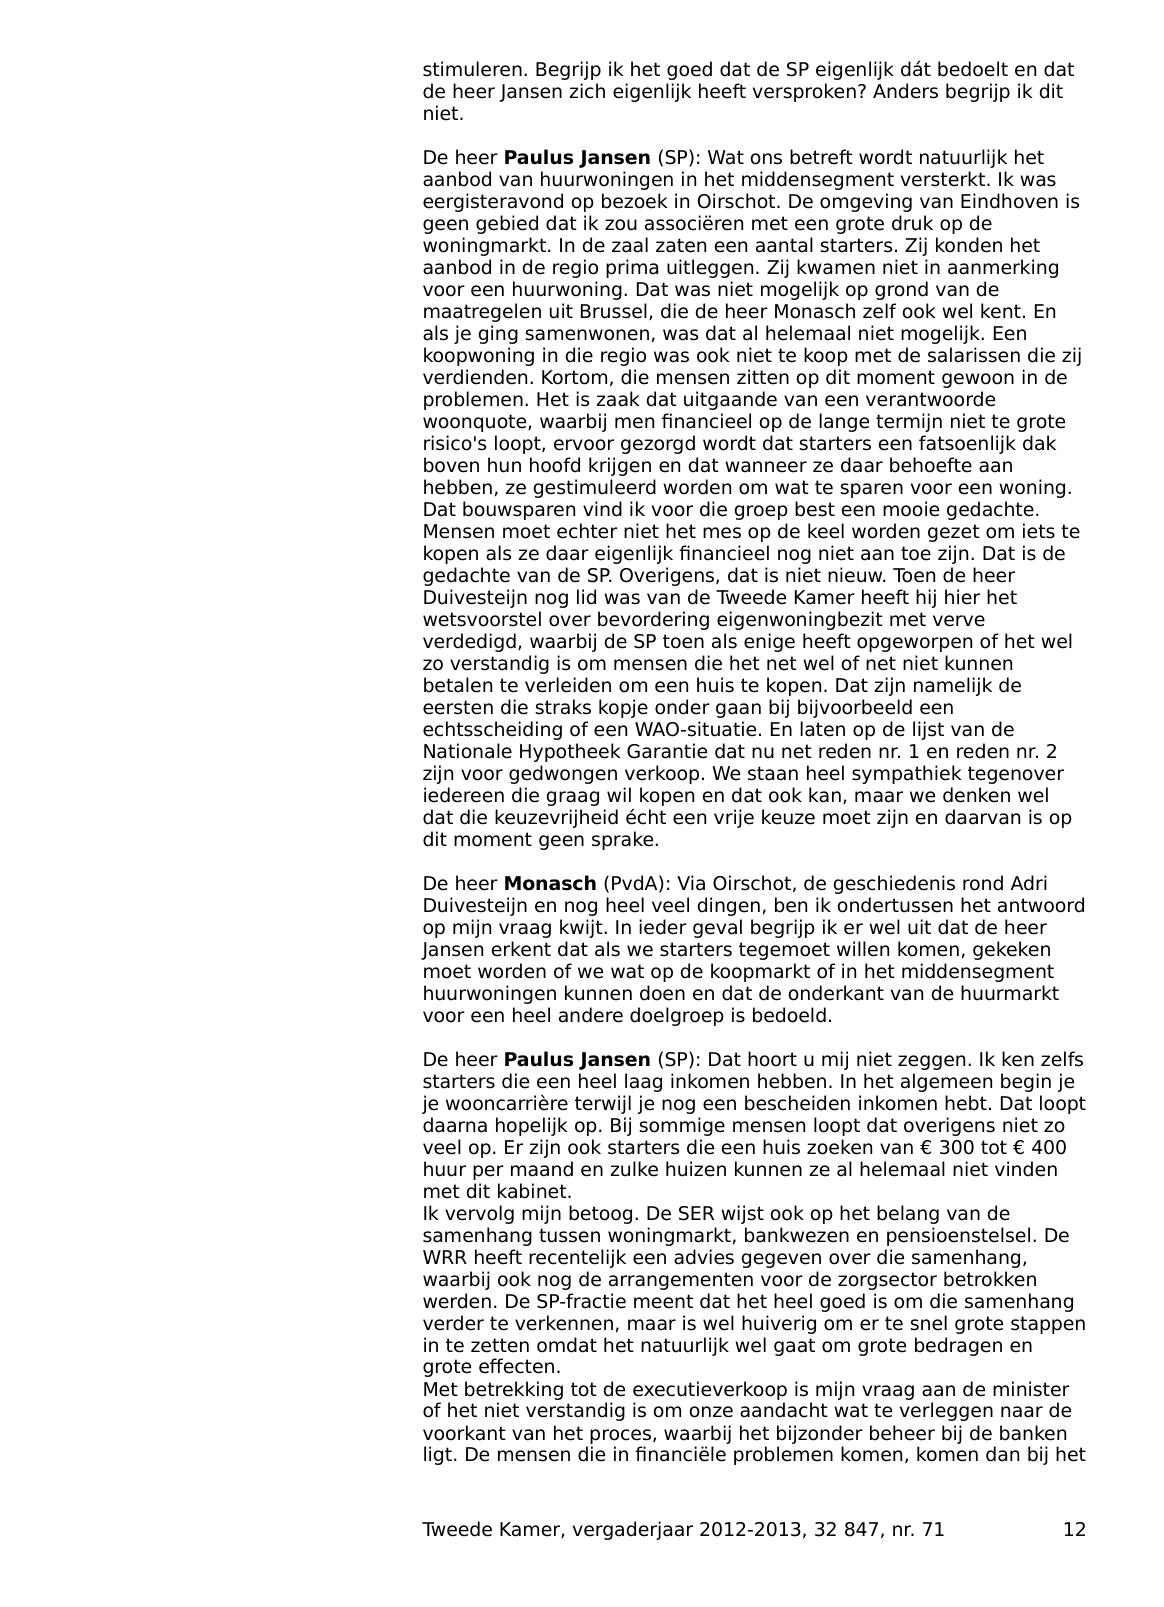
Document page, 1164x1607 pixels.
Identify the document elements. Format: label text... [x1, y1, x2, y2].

text Ik vervolg mijn betoog. De SER wijst ook op het belang van de samenhang tussen woningmarkt, bankwezen en pensioenstelsel. De WRR heeft recentelijk een advies gegeven over die samenhang, waarbij ook nog de arrangementen voor de zorgsector betrokken werden. De SP-fractie meent dat het heel goed is om die samenhang verder te verkennen, maar is wel huiverig om er te snel grote stappen in te zetten omdat het natuurlijk wel gaat om grote bedragen en grote effecten. [422, 1203, 1087, 1378]
text De heer Monasch (PvdA): Via Oirschot, de geschiedenis rond Adri Duivesteijn en nog heel veel dingen, ben ik ondertussen het antwoord op mijn vraag kwijt. In ieder geval begrijp ik er wel uit dat de heer Jansen erkent dat als we starters tegemoet willen komen, gekeken moet worden of we wat op de koopmarkt of in het middensegment huurwoningen kunnen doen en dat de onderkant van de huurmarkt voor een heel andere doelgroep is bedoeld. [422, 873, 1087, 1027]
text De heer Paulus Jansen (SP): Dat hoort u mij niet zeggen. Ik ken zelfs starters die een heel laag inkomen hebben. In het algemeen begin je je wooncarrière terwijl je nog een bescheiden inkomen hebt. Dat loopt daarna hopelijk op. Bij sommige mensen loopt dat overigens niet zo veel op. Er zijn ook starters die een huis zoeken van € 300 tot € 400 huur per maand en zulke huizen kunnen ze al helemaal niet vinden met dit kabinet. [422, 1049, 1087, 1203]
text stimuleren. Begrijp ik het goed dat de SP eigenlijk dát bedoelt en dat de heer Jansen zich eigenlijk heeft versproken? Anders begrijp ik dit niet. [422, 59, 1087, 125]
text De heer Paulus Jansen (SP): Wat ons betreft wordt natuurlijk het aanbod van huurwoningen in het middensegment versterkt. Ik was eergisteravond op bezoek in Oirschot. De omgeving van Eindhoven is geen gebied dat ik zou associëren met een grote druk op de woningmarkt. In de zaal zaten een aantal starters. Zij konden het aanbod in de regio prima uitleggen. Zij kwamen niet in aanmerking voor een huurwoning. Dat was niet mogelijk op grond van de maatregelen uit Brussel, die de heer Monasch zelf ook wel kent. En als je ging samenwonen, was dat al helemaal niet mogelijk. Een koopwoning in die regio was ook niet te koop met de salarissen die zij verdienden. Kortom, die mensen zitten op dit moment gewoon in de problemen. Het is zaak dat uitgaande van een verantwoorde woonquote, waarbij men financieel op de lange termijn niet te grote risico's loopt, ervoor gezorgd wordt dat starters een fatsoenlijk dak boven hun hoofd krijgen en dat wanneer ze daar behoefte aan hebben, ze gestimuleerd worden om wat te sparen voor een woning. Dat bouwsparen vind ik voor die groep best een mooie gedachte. Mensen moet echter niet het mes op de keel worden gezet om iets te kopen als ze daar eigenlijk financieel nog niet aan toe zijn. Dat is de gedachte van de SP. Overigens, dat is niet nieuw. Toen de heer Duivesteijn nog lid was van de Tweede Kamer heeft hij hier het wetsvoorstel over bevordering eigenwoningbezit met verve verdedigd, waarbij de SP toen als enige heeft opgeworpen of het wel zo verstandig is om mensen die het net wel of net niet kunnen betalen te verleiden om een huis te kopen. Dat zijn namelijk de eersten die straks kopje onder gaan bij bijvoorbeeld een echtsscheiding of een WAO-situatie. En laten op de lijst van de Nationale Hypotheek Garantie dat nu net reden nr. 1 en reden nr. 2 zijn voor gedwongen verkoop. We staan heel sympathiek tegenover iedereen die graag wil kopen en dat ook kan, maar we denken wel dat die keuzevrijheid écht een vrije keuze moet zijn en daarvan is op dit moment geen sprake. [422, 147, 1087, 851]
text Met betrekking tot de executieverkoop is mijn vraag aan de minister of het niet verstandig is om onze aandacht wat te verleggen naar de voorkant van het proces, waarbij het bijzonder beheer bij de banken ligt. De mensen die in financiële problemen komen, komen dan bij het [422, 1378, 1087, 1466]
